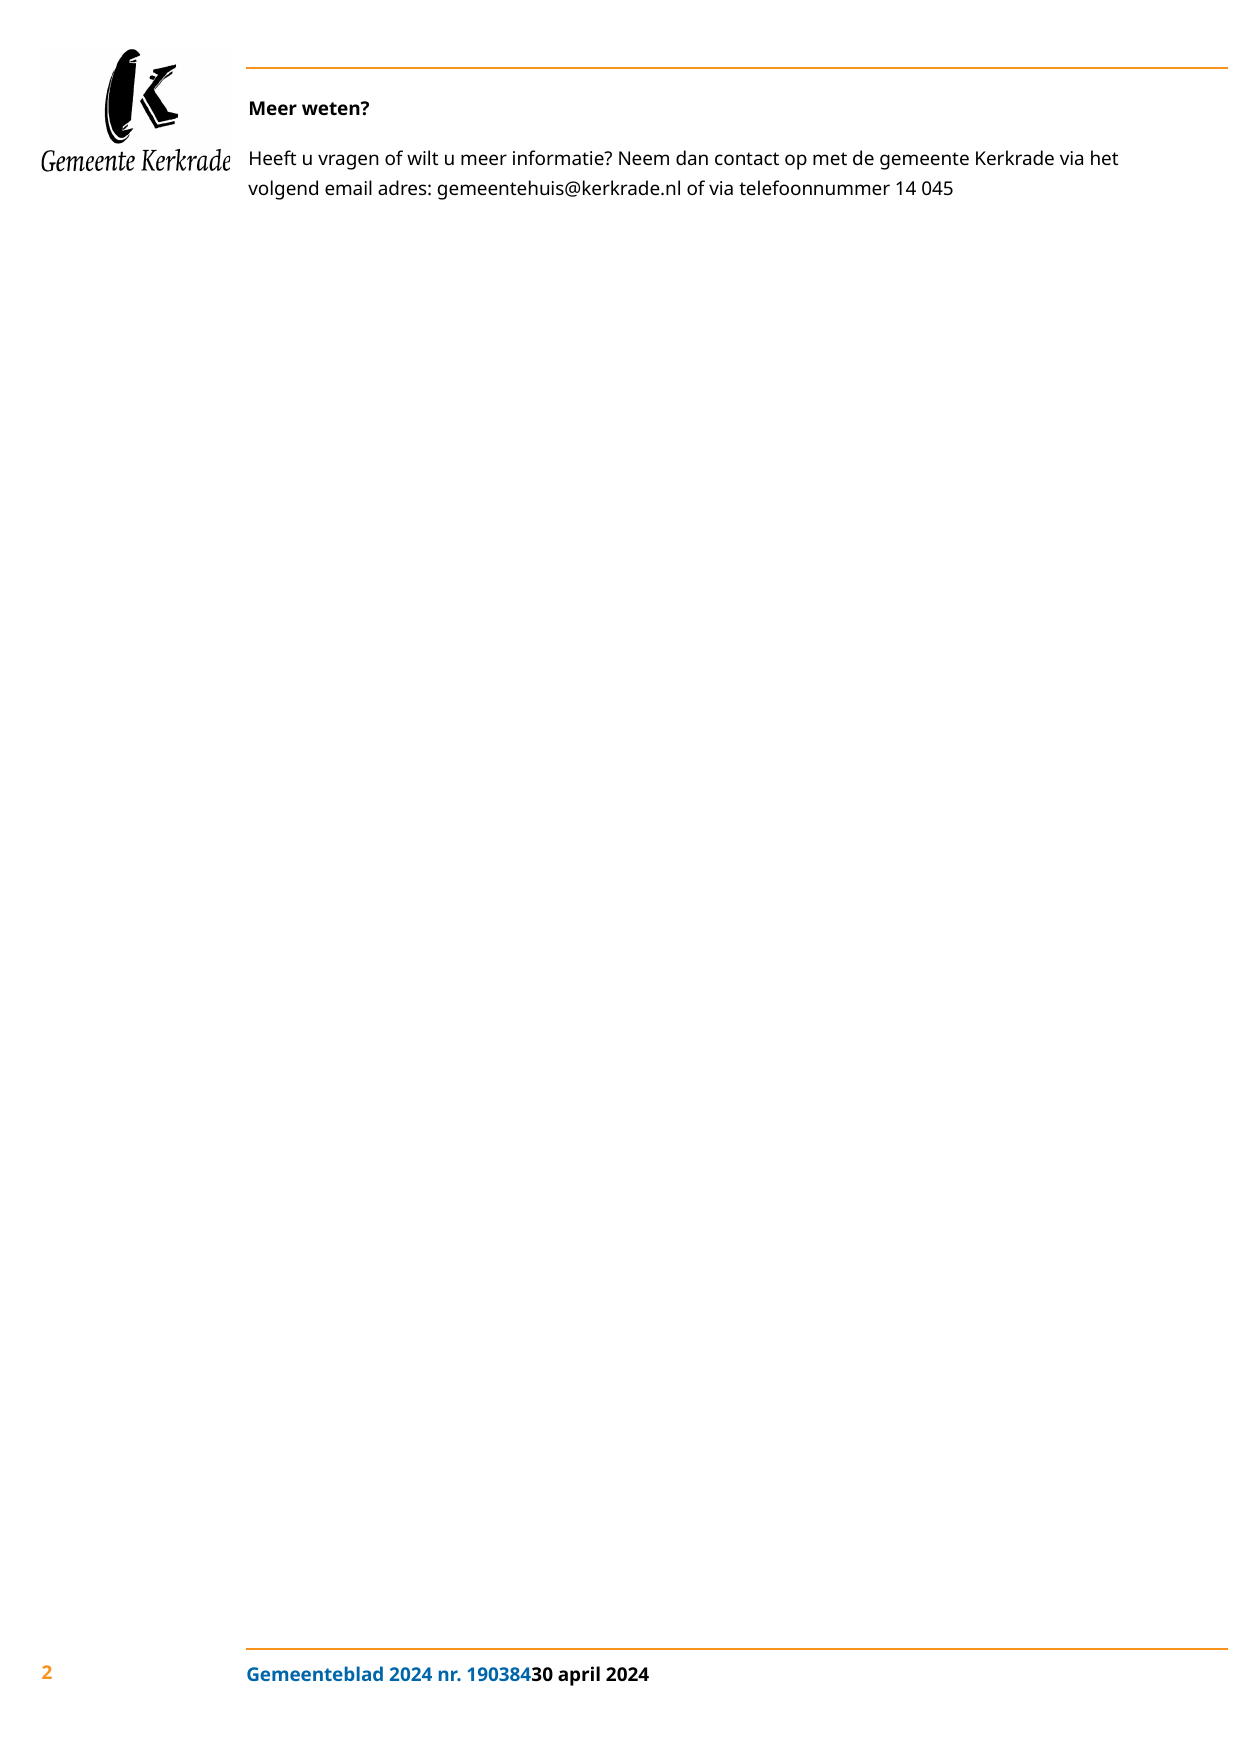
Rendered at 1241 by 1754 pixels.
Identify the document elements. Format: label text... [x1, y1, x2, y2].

text Meer weten? [248, 95, 1152, 121]
picture [41, 47, 231, 172]
text Heeft u vragen of wilt u meer informatie? Neem dan contact op met de gemeente Kerkrade via het volgend email adres: gemeentehuis@kerkrade.nl of via telefoonnummer 14 045 [248, 145, 1152, 201]
